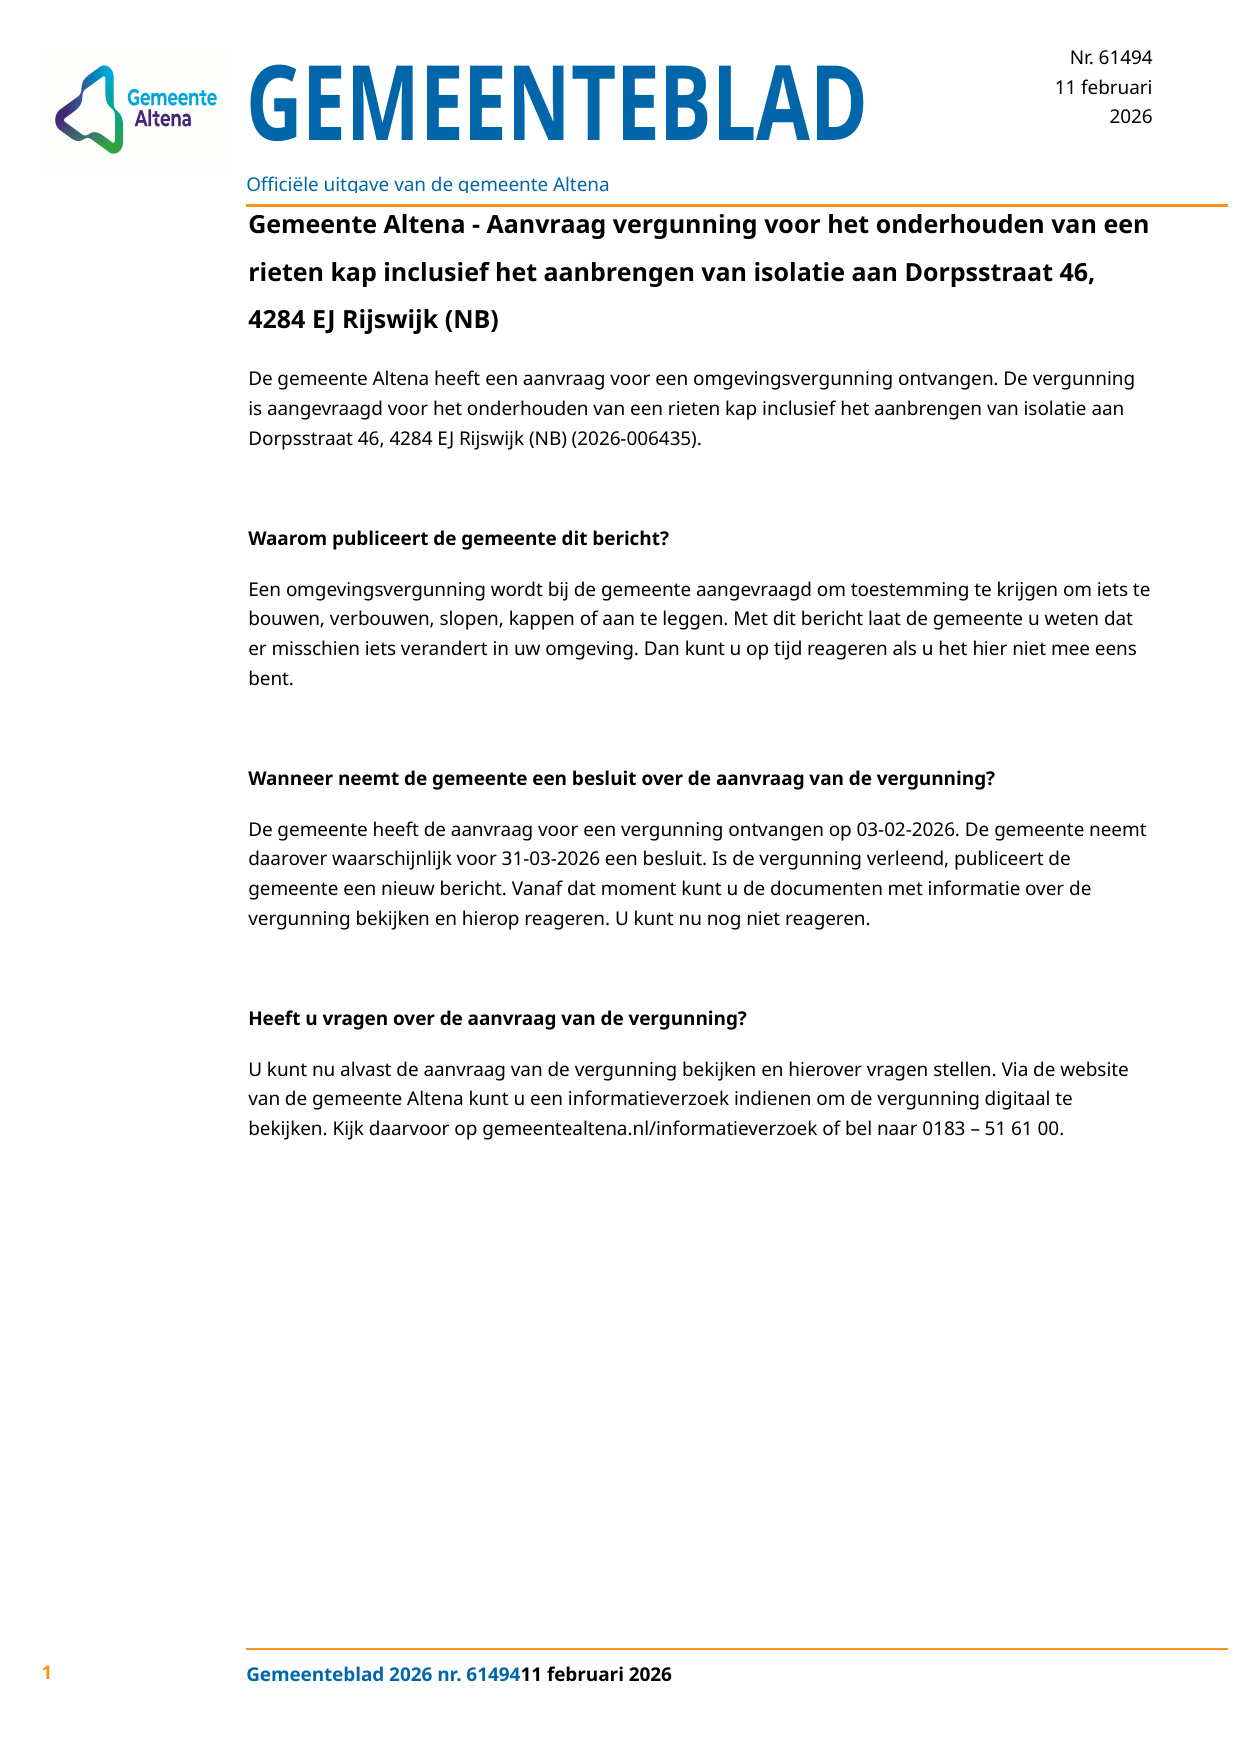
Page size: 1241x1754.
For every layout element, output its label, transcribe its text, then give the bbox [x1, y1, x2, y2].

text Heeft u vragen over de aanvraag van de vergunning? [248, 1006, 1152, 1031]
text De gemeente Altena heeft een aanvraag voor een omgevingsvergunning ontvangen. De vergunning is aangevraagd voor het onderhouden van een rieten kap inclusief het aanbrengen van isolatie aan Dorpsstraat 46, 4284 EJ Rijswijk (NB) (2026-006435). [248, 366, 1152, 450]
text Wanneer neemt de gemeente een besluit over de aanvraag van de vergunning? [248, 766, 1152, 791]
text Gemeente Altena - Aanvraag vergunning voor het onderhouden van een rieten kap inclusief het aanbrengen van isolatie aan Dorpsstraat 46, 4284 EJ Rijswijk (NB) [248, 207, 1152, 336]
text De gemeente heeft de aanvraag voor een vergunning ontvangen op 03-02-2026. De gemeente neemt daarover waarschijnlijk voor 31-03-2026 een besluit. Is de vergunning verleend, publiceert de gemeente een nieuw bericht. Vanaf dat moment kunt u de documenten met informatie over de vergunning bekijken en hierop reageren. U kunt nu nog niet reageren. [248, 816, 1152, 930]
text U kunt nu alvast de aanvraag van de vergunning bekijken en hierover vragen stellen. Via de website van de gemeente Altena kunt u een informatieverzoek indienen om de vergunning digitaal te bekijken. Kijk daarvoor op gemeentealtena.nl/informatieverzoek of bel naar 0183 – 51 61 00. [248, 1056, 1152, 1141]
picture [41, 47, 231, 172]
text Waarom publiceert de gemeente dit bericht? [248, 526, 1152, 551]
text Een omgevingsvergunning wordt bij de gemeente aangevraagd om toestemming te krijgen om iets te bouwen, verbouwen, slopen, kappen of aan te leggen. Met dit bericht laat de gemeente u weten dat er misschien iets verandert in uw omgeving. Dan kunt u op tijd reageren als u het hier niet mee eens bent. [248, 576, 1152, 690]
